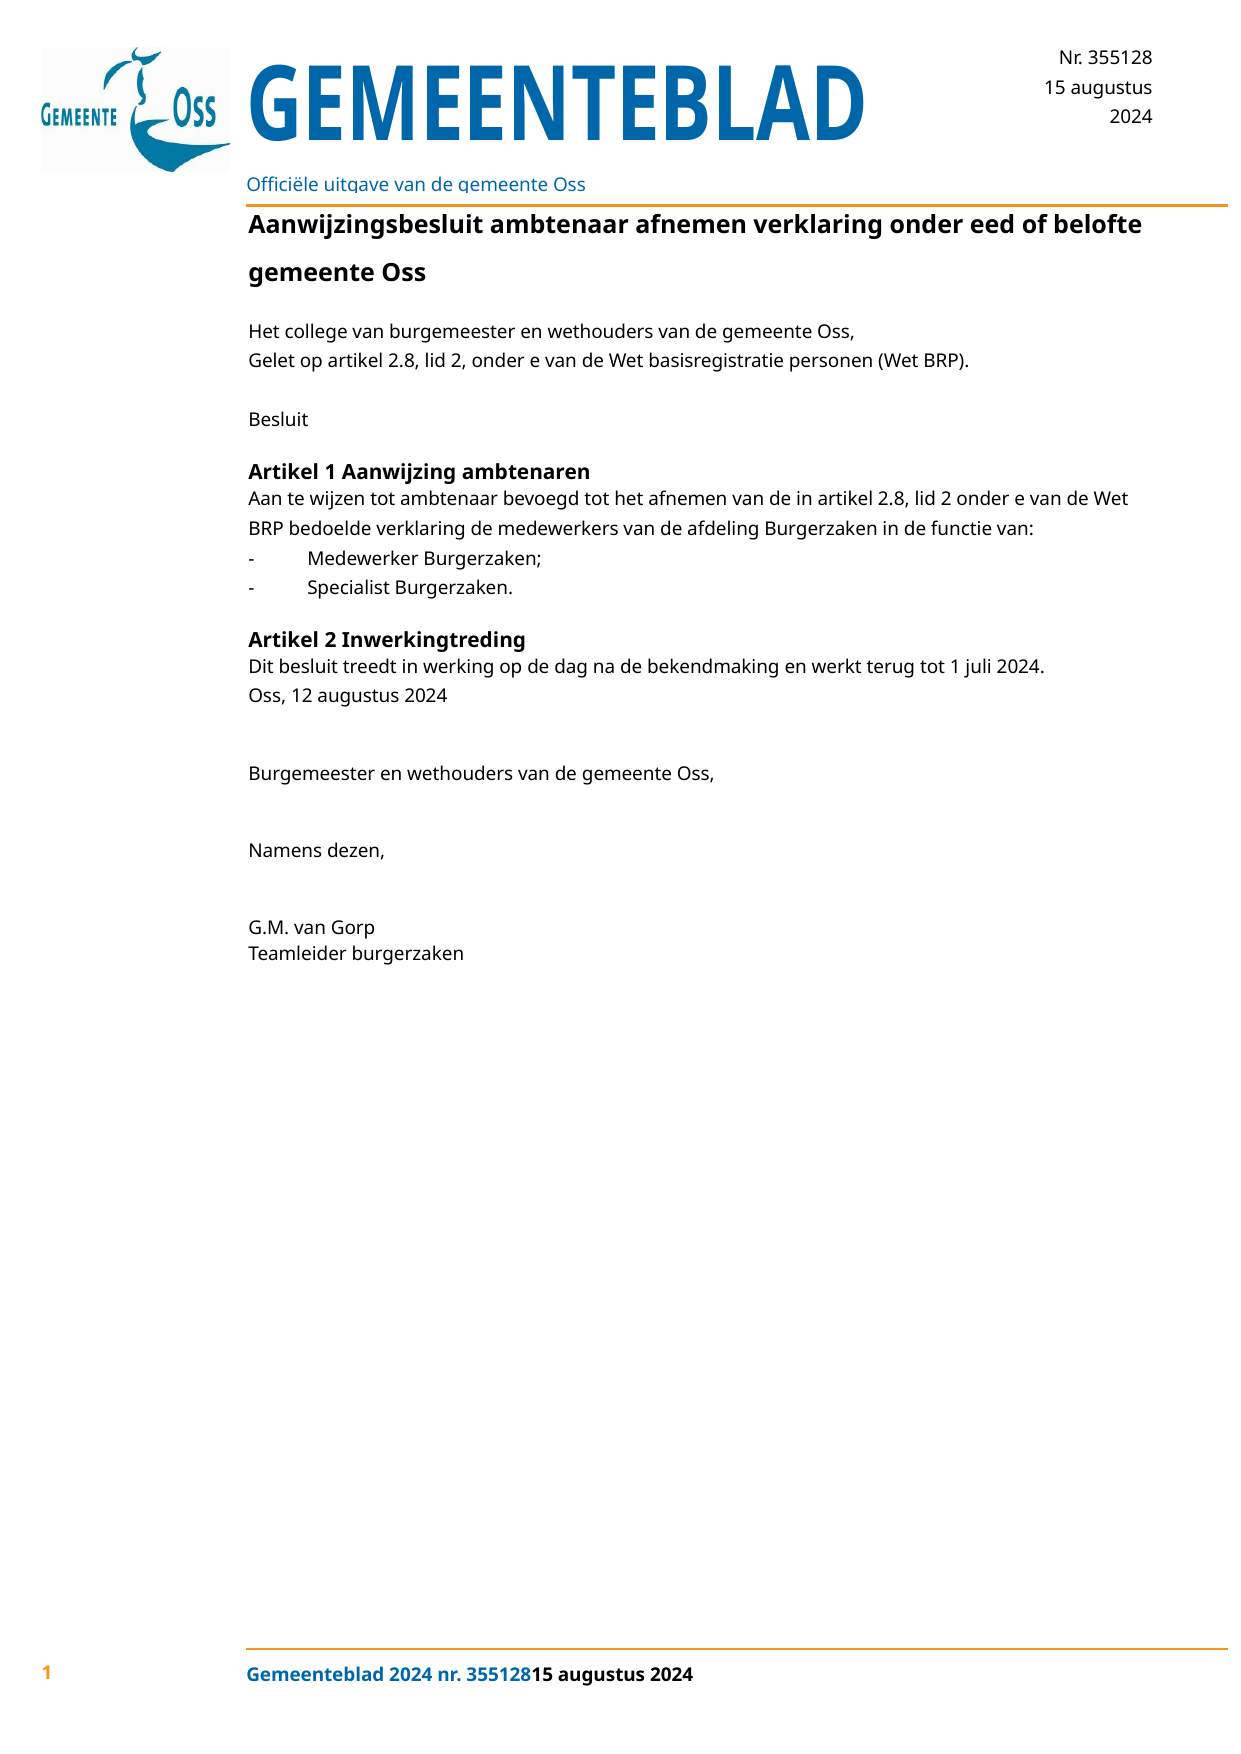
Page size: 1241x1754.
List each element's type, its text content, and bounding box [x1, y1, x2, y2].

text Namens dezen, [248, 837, 1152, 863]
list Medewerker Burgerzaken; [248, 545, 1152, 570]
text Artikel 1 Aanwijzing ambtenaren [248, 457, 1152, 486]
text Artikel 2 Inwerkingtreding [248, 625, 1152, 653]
text Teamleider burgerzaken [248, 940, 1152, 966]
text Aan te wijzen tot ambtenaar bevoegd tot het afnemen van de in artikel 2.8, lid 2 onder e van de Wet BRP bedoelde verklaring de medewerkers van de afdeling Burgerzaken in de functie van: [248, 486, 1152, 541]
picture [41, 47, 231, 172]
list Specialist Burgerzaken. [248, 574, 1152, 600]
text Burgemeester en wethouders van de gemeente Oss, [248, 760, 1152, 786]
text Gelet op artikel 2.8, lid 2, onder e van de Wet basisregistratie personen (Wet BRP). [248, 347, 1152, 373]
text Het college van burgemeester en wethouders van de gemeente Oss, [248, 318, 1152, 344]
text Dit besluit treedt in werking op de dag na de bekendmaking en werkt terug tot 1 juli 2024. [248, 653, 1152, 679]
text G.M. van Gorp [248, 914, 1152, 940]
text Aanwijzingsbesluit ambtenaar afnemen verklaring onder eed of belofte gemeente Oss [248, 207, 1152, 288]
text Oss, 12 augustus 2024 [248, 683, 1152, 708]
text Besluit [248, 407, 1152, 432]
